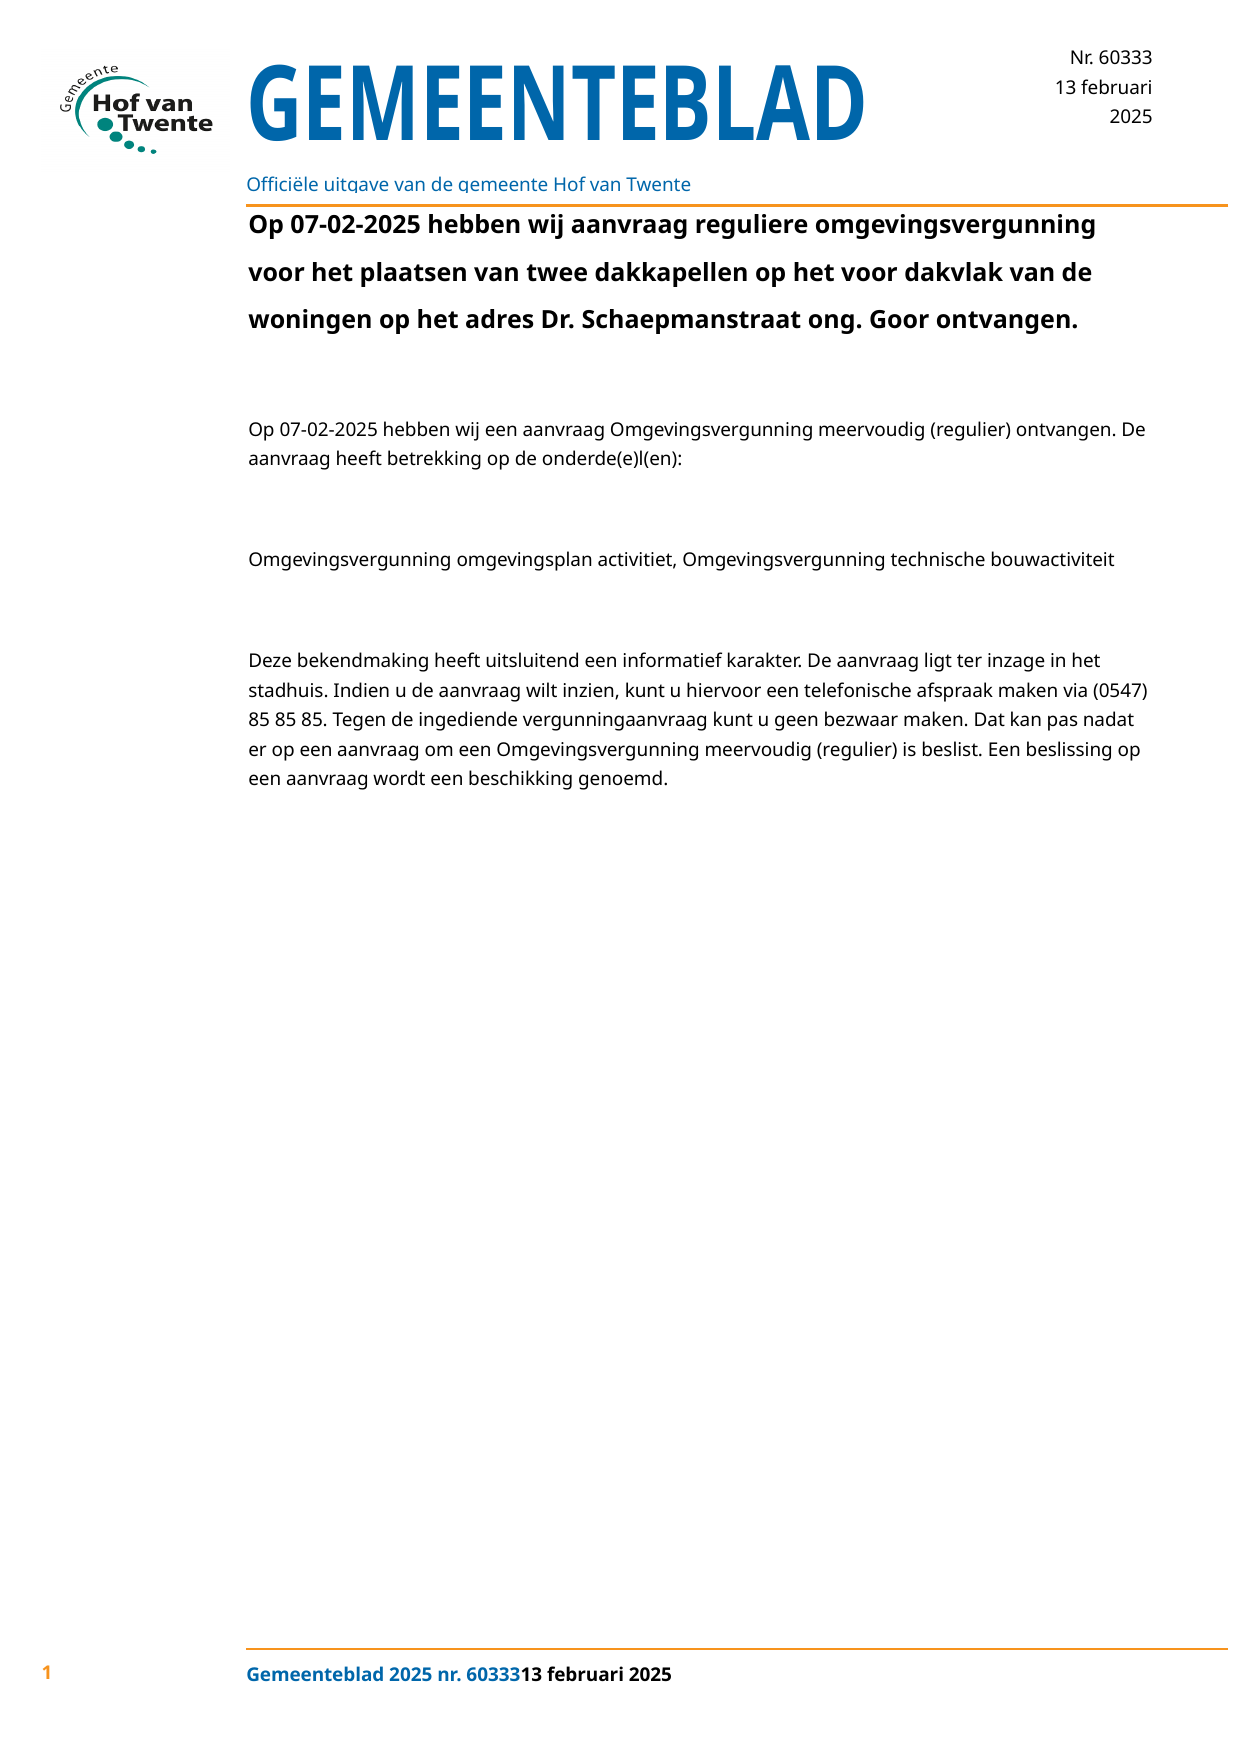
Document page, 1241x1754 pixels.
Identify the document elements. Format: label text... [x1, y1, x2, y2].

text Op 07-02-2025 hebben wij een aanvraag Omgevingsvergunning meervoudig (regulier) ontvangen. De aanvraag heeft betrekking op de onderde(e)l(en): [248, 416, 1152, 471]
text Op 07-02-2025 hebben wij aanvraag reguliere omgevingsvergunning voor het plaatsen van twee dakkapellen op het voor dakvlak van de woningen op het adres Dr. Schaepmanstraat ong. Goor ontvangen. [248, 207, 1152, 336]
text Omgevingsvergunning omgevingsplan activitiet, Omgevingsvergunning technische bouwactiviteit [248, 546, 1152, 572]
picture [41, 47, 231, 172]
text Deze bekendmaking heeft uitsluitend een informatief karakter. De aanvraag ligt ter inzage in het stadhuis. Indien u de aanvraag wilt inzien, kunt u hiervoor een telefonische afspraak maken via (0547) 85 85 85. Tegen de ingediende vergunningaanvraag kunt u geen bezwaar maken. Dat kan pas nadat er op een aanvraag om een Omgevingsvergunning meervoudig (regulier) is beslist. Een beslissing op een aanvraag wordt een beschikking genoemd. [248, 647, 1152, 791]
